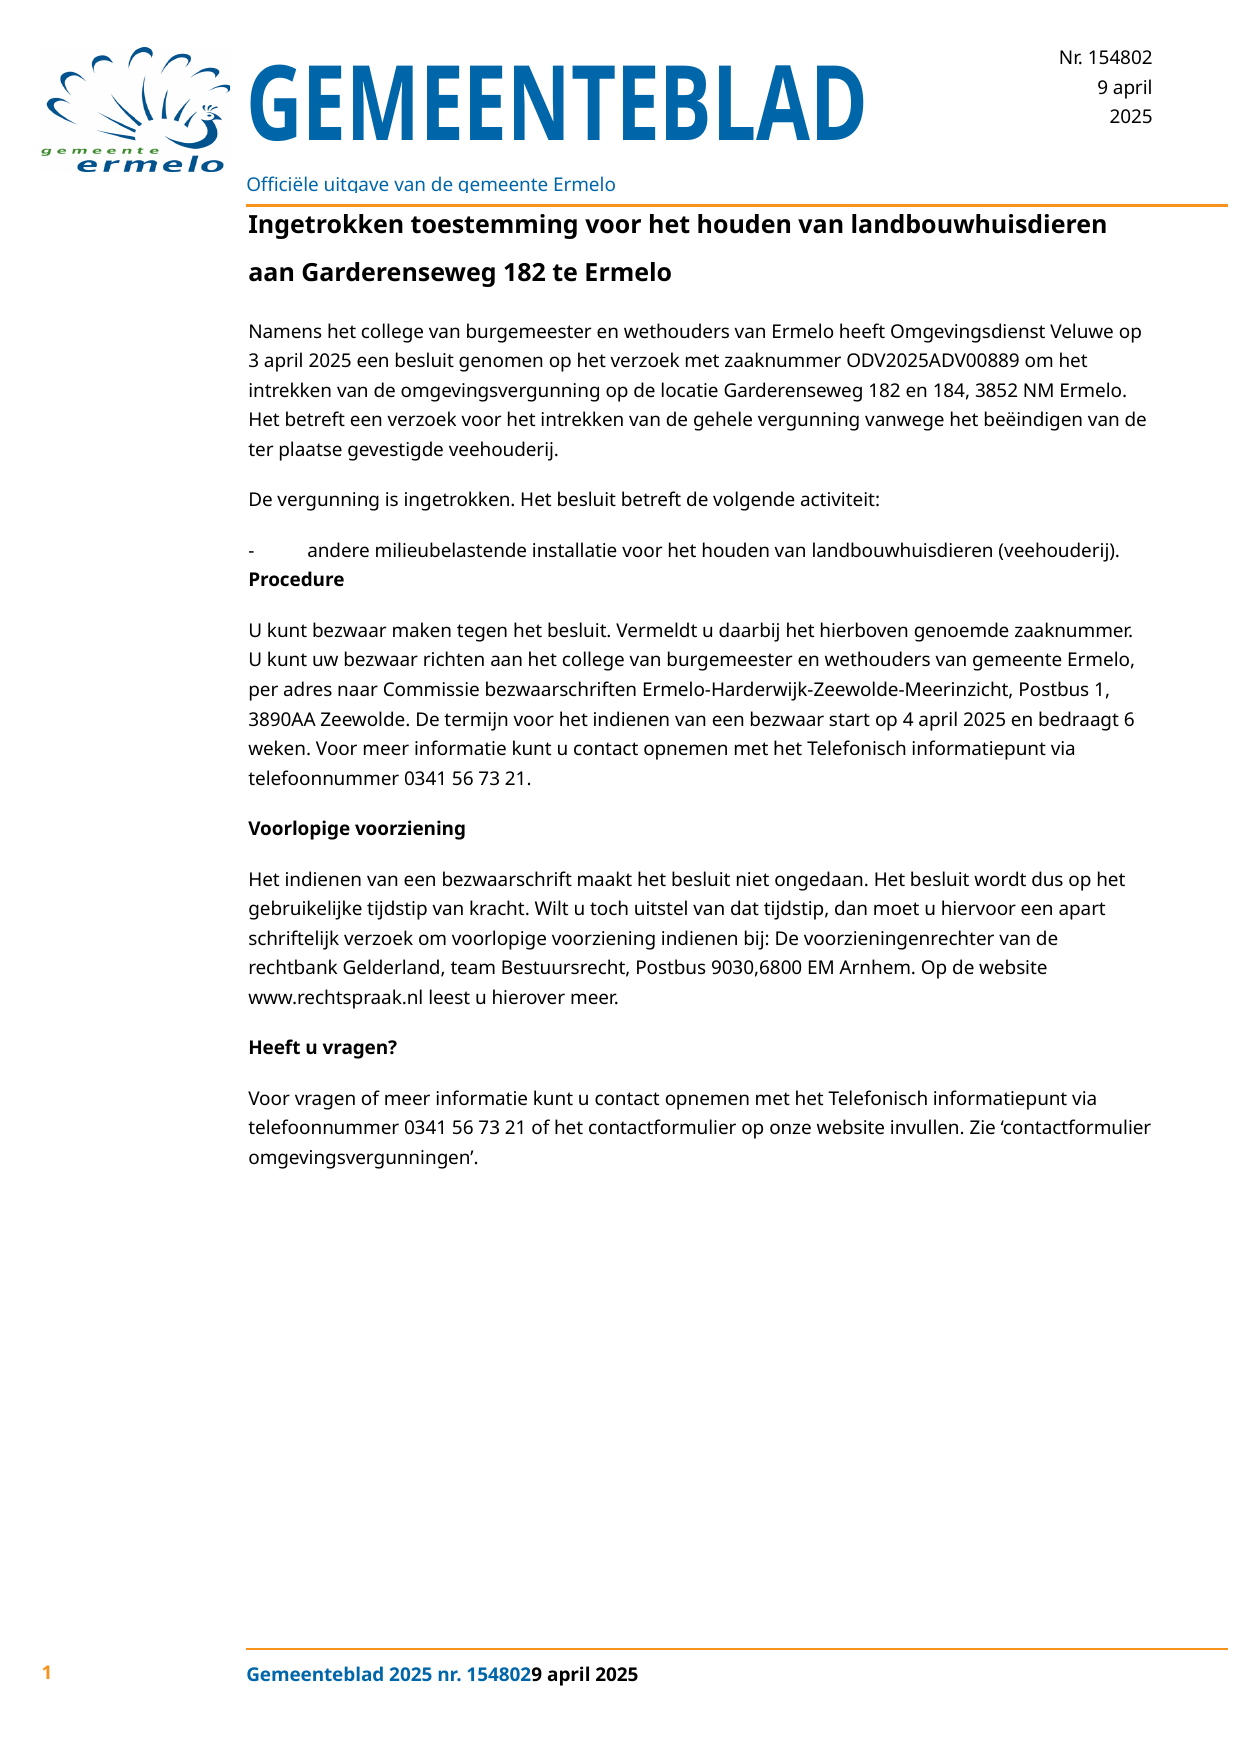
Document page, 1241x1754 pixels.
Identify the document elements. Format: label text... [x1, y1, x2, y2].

text Procedure [248, 567, 1152, 592]
list andere milieubelastende installatie voor het houden van landbouwhuisdieren (veehouderij). [248, 537, 1152, 563]
text Namens het college van burgemeester en wethouders van Ermelo heeft Omgevingsdienst Veluwe op 3 april 2025 een besluit genomen op het verzoek met zaaknummer ODV2025ADV00889 om het intrekken van de omgevingsvergunning op de locatie Garderenseweg 182 en 184, 3852 NM Ermelo. Het betreft een verzoek voor het intrekken van de gehele vergunning vanwege het beëindigen van de ter plaatse gevestigde veehouderij. [248, 318, 1152, 462]
picture [41, 47, 231, 172]
text Ingetrokken toestemming voor het houden van landbouwhuisdieren aan Garderenseweg 182 te Ermelo [248, 207, 1152, 288]
text U kunt bezwaar maken tegen het besluit. Vermeldt u daarbij het hierboven genoemde zaaknummer. U kunt uw bezwaar richten aan het college van burgemeester en wethouders van gemeente Ermelo, per adres naar Commissie bezwaarschriften Ermelo-Harderwijk-Zeewolde-Meerinzicht, Postbus 1, 3890AA Zeewolde. De termijn voor het indienen van een bezwaar start op 4 april 2025 en bedraagt 6 weken. Voor meer informatie kunt u contact opnemen met het Telefonisch informatiepunt via telefoonnummer 0341 56 73 21. [248, 617, 1152, 791]
text Voor vragen of meer informatie kunt u contact opnemen met het Telefonisch informatiepunt via telefoonnummer 0341 56 73 21 of het contactformulier op onze website invullen. Zie ‘contactformulier omgevingsvergunningen’. [248, 1085, 1152, 1170]
text Heeft u vragen? [248, 1034, 1152, 1060]
text De vergunning is ingetrokken. Het besluit betreft de volgende activiteit: [248, 487, 1152, 512]
text Voorlopige voorziening [248, 815, 1152, 841]
text Het indienen van een bezwaarschrift maakt het besluit niet ongedaan. Het besluit wordt dus op het gebruikelijke tijdstip van kracht. Wilt u toch uitstel van dat tijdstip, dan moet u hiervoor een apart schriftelijk verzoek om voorlopige voorziening indienen bij: De voorzieningenrechter van de rechtbank Gelderland, team Bestuursrecht, Postbus 9030,6800 EM Arnhem. Op de website www.rechtspraak.nl leest u hierover meer. [248, 866, 1152, 1010]
